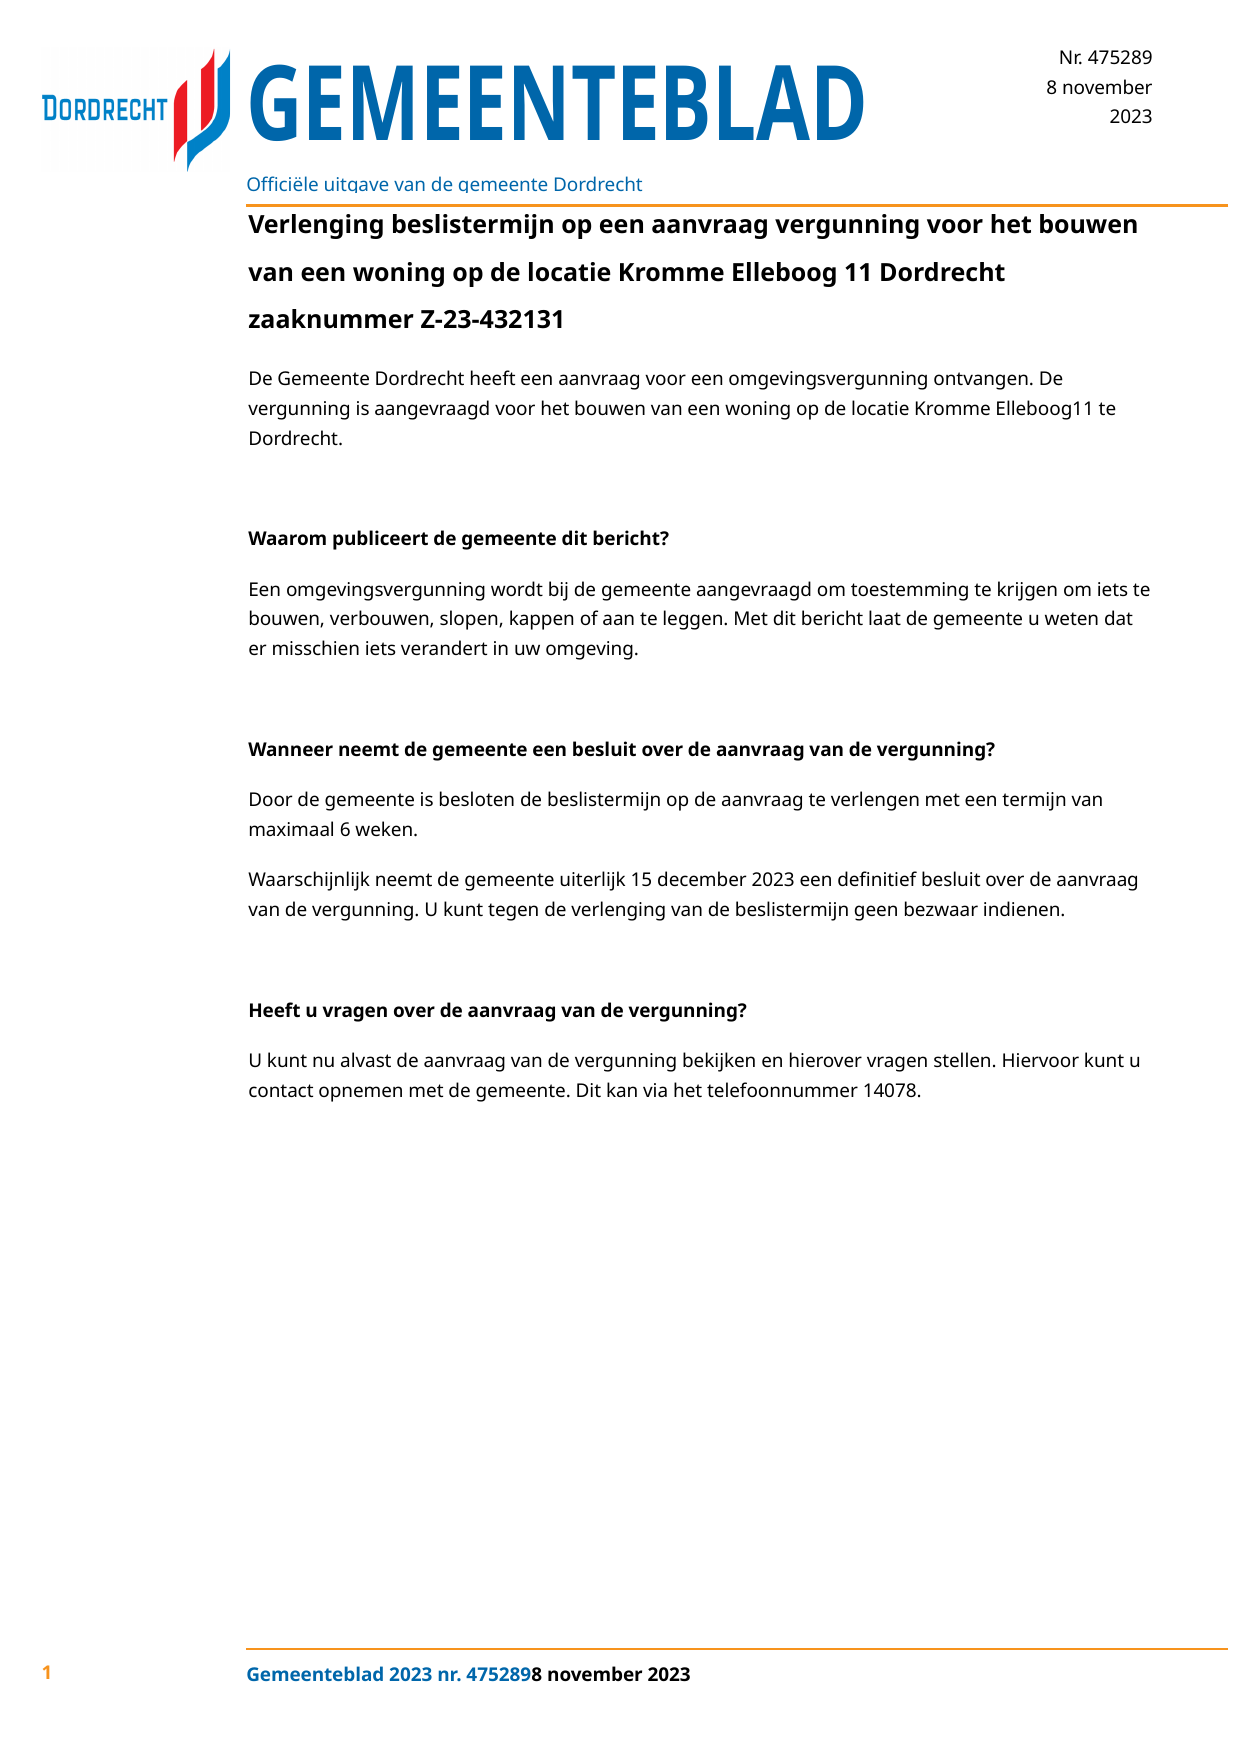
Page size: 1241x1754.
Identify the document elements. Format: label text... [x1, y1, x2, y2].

picture [41, 47, 231, 172]
text Door de gemeente is besloten de beslistermijn op de aanvraag te verlengen met een termijn van maximaal 6 weken. [248, 786, 1152, 842]
text Een omgevingsvergunning wordt bij de gemeente aangevraagd om toestemming te krijgen om iets te bouwen, verbouwen, slopen, kappen of aan te leggen. Met dit bericht laat de gemeente u weten dat er misschien iets verandert in uw omgeving. [248, 576, 1152, 661]
text Wanneer neemt de gemeente een besluit over de aanvraag van de vergunning? [248, 736, 1152, 762]
text Waarom publiceert de gemeente dit bericht? [248, 526, 1152, 551]
text De Gemeente Dordrecht heeft een aanvraag voor een omgevingsvergunning ontvangen. De vergunning is aangevraagd voor het bouwen van een woning op de locatie Kromme Elleboog11 te Dordrecht. [248, 366, 1152, 450]
text U kunt nu alvast de aanvraag van de vergunning bekijken en hierover vragen stellen. Hiervoor kunt u contact opnemen met de gemeente. Dit kan via het telefoonnummer 14078. [248, 1047, 1152, 1102]
text Waarschijnlijk neemt de gemeente uiterlijk 15 december 2023 een definitief besluit over de aanvraag van de vergunning. U kunt tegen de verlenging van de beslistermijn geen bezwaar indienen. [248, 866, 1152, 922]
text Verlenging beslistermijn op een aanvraag vergunning voor het bouwen van een woning op de locatie Kromme Elleboog 11 Dordrecht zaaknummer Z-23-432131 [248, 207, 1152, 336]
text Heeft u vragen over de aanvraag van de vergunning? [248, 997, 1152, 1022]
